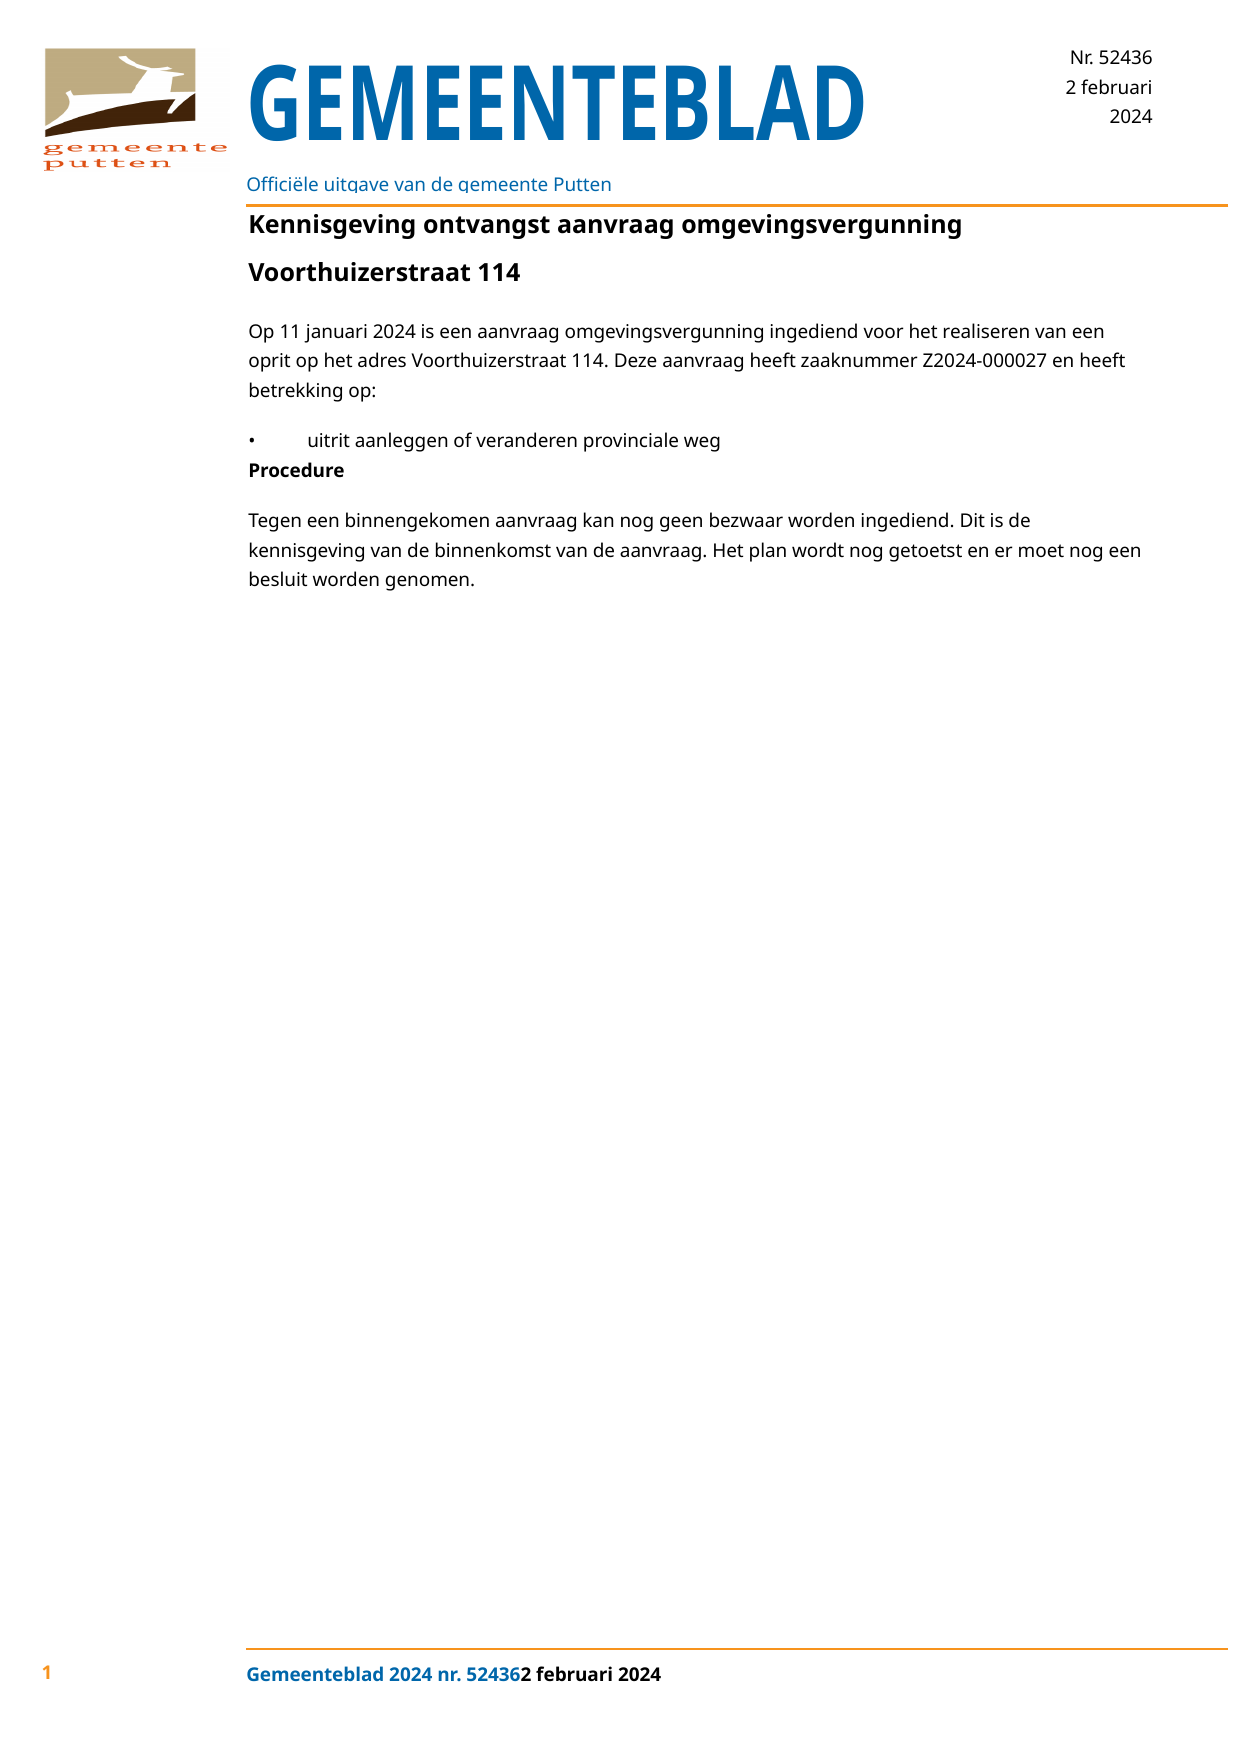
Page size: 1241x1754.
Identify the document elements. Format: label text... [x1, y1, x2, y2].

text Kennisgeving ontvangst aanvraag omgevingsvergunning Voorthuizerstraat 114 [248, 207, 1152, 288]
picture [41, 47, 231, 172]
text Op 11 januari 2024 is een aanvraag omgevingsvergunning ingediend voor het realiseren van een oprit op het adres Voorthuizerstraat 114. Deze aanvraag heeft zaaknummer Z2024-000027 en heeft betrekking op: [248, 318, 1152, 403]
text Tegen een binnengekomen aanvraag kan nog geen bezwaar worden ingediend. Dit is de kennisgeving van de binnenkomst van de aanvraag. Het plan wordt nog getoetst en er moet nog een besluit worden genomen. [248, 507, 1152, 592]
list uitrit aanleggen of veranderen provinciale weg [248, 427, 1152, 453]
text Procedure [248, 457, 1152, 483]
